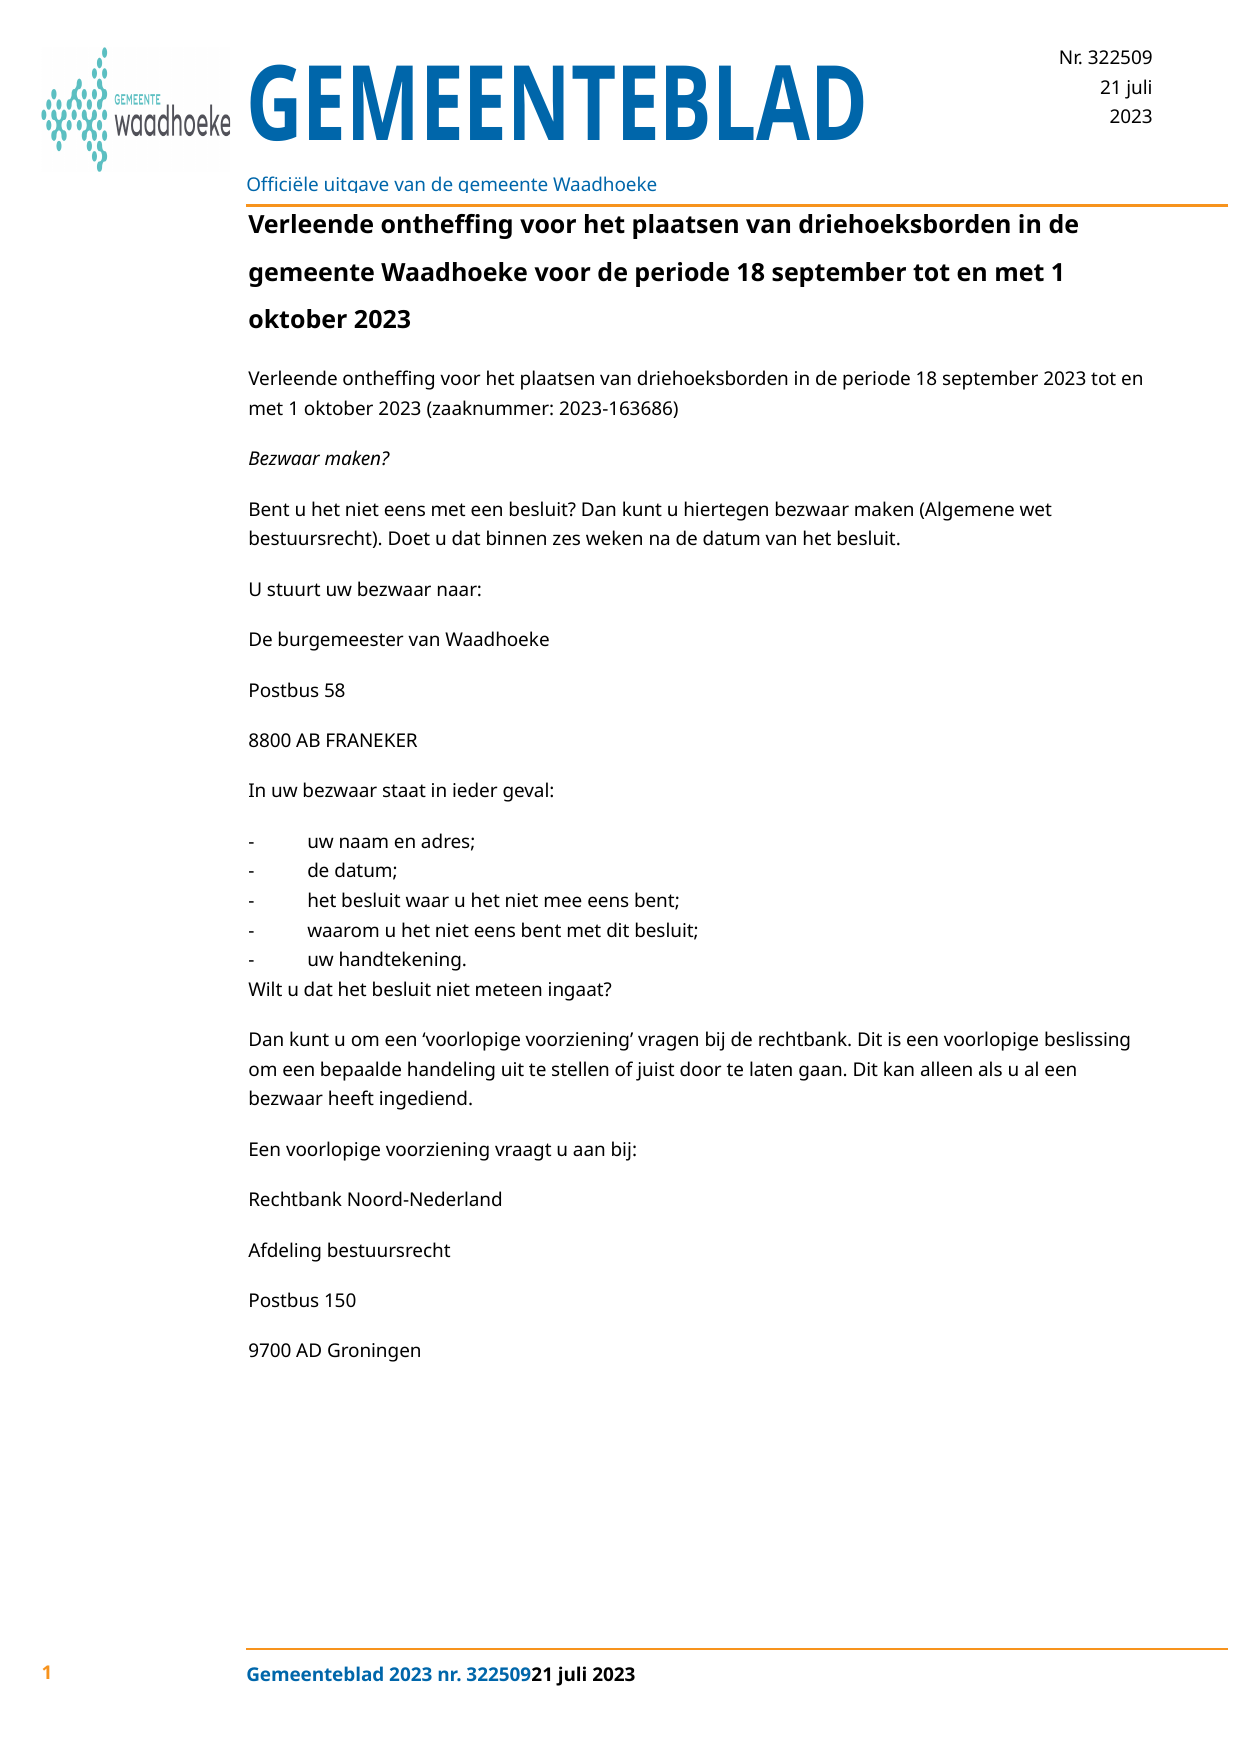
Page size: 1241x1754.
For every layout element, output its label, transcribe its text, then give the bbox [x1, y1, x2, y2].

list uw handtekening. [248, 946, 1152, 972]
list uw naam en adres; [248, 828, 1152, 854]
picture [41, 47, 231, 172]
text 9700 AD Groningen [248, 1338, 1152, 1363]
text Bezwaar maken? [248, 446, 1152, 471]
text Een voorlopige voorziening vraagt u aan bij: [248, 1136, 1152, 1162]
text Bent u het niet eens met een besluit? Dan kunt u hiertegen bezwaar maken (Algemene wet bestuursrecht). Doet u dat binnen zes weken na de datum van het besluit. [248, 496, 1152, 551]
text De burgemeester van Waadhoeke [248, 626, 1152, 652]
text 8800 AB FRANEKER [248, 727, 1152, 753]
text Verleende ontheffing voor het plaatsen van driehoeksborden in de gemeente Waadhoeke voor de periode 18 september tot en met 1 oktober 2023 [248, 207, 1152, 336]
text Postbus 58 [248, 677, 1152, 702]
text Afdeling bestuursrecht [248, 1237, 1152, 1262]
list het besluit waar u het niet mee eens bent; [248, 887, 1152, 913]
text U stuurt uw bezwaar naar: [248, 576, 1152, 602]
text Verleende ontheffing voor het plaatsen van driehoeksborden in de periode 18 september 2023 tot en met 1 oktober 2023 (zaaknummer: 2023-163686) [248, 366, 1152, 421]
text Wilt u dat het besluit niet meteen ingaat? [248, 976, 1152, 1002]
text Rechtbank Noord-Nederland [248, 1186, 1152, 1212]
text Postbus 150 [248, 1287, 1152, 1313]
list waarom u het niet eens bent met dit besluit; [248, 917, 1152, 942]
list de datum; [248, 858, 1152, 883]
text In uw bezwaar staat in ieder geval: [248, 778, 1152, 803]
text Dan kunt u om een ‘voorlopige voorziening’ vragen bij de rechtbank. Dit is een voorlopige beslissing om een bepaalde handeling uit te stellen of juist door te laten gaan. Dit kan alleen als u al een bezwaar heeft ingediend. [248, 1026, 1152, 1111]
